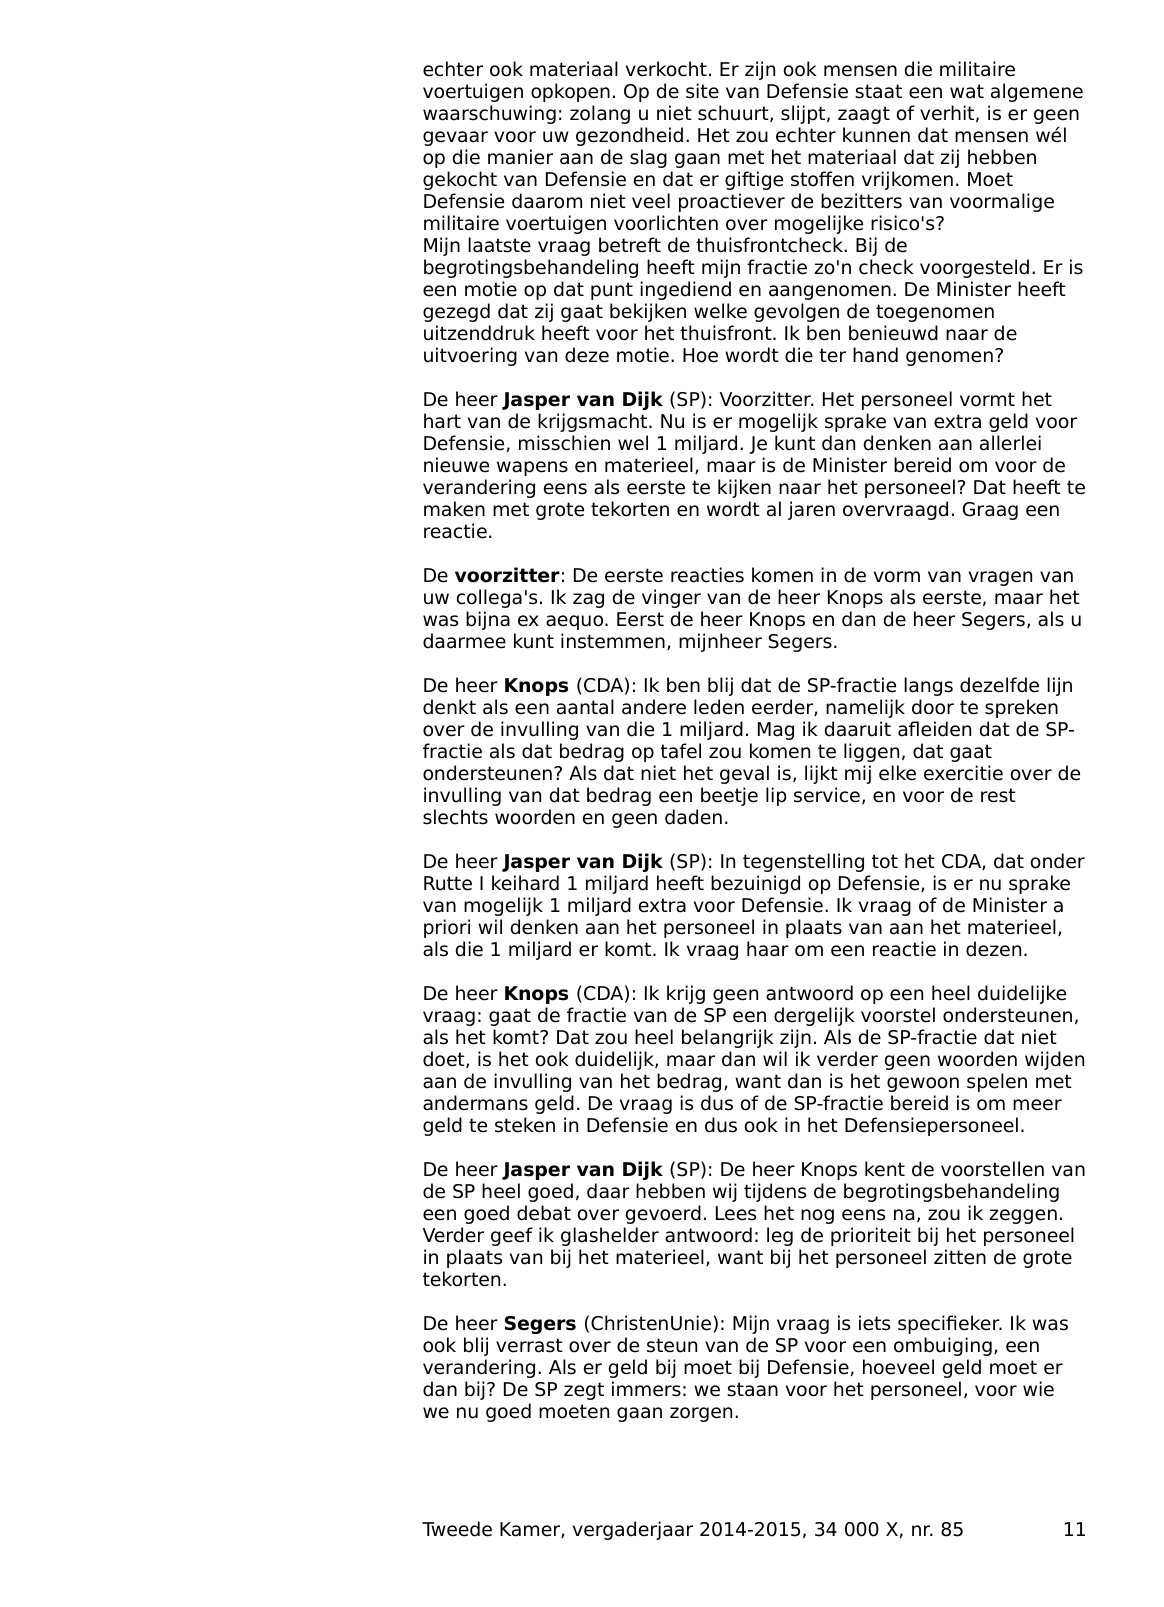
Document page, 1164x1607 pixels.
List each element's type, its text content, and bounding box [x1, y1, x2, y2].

text De heer Jasper van Dijk (SP): De heer Knops kent de voorstellen van de SP heel goed, daar hebben wij tijdens de begrotingsbehandeling een goed debat over gevoerd. Lees het nog eens na, zou ik zeggen. Verder geef ik glashelder antwoord: leg de prioriteit bij het personeel in plaats van bij het materieel, want bij het personeel zitten de grote tekorten. [422, 1159, 1087, 1291]
text Mijn laatste vraag betreft de thuisfrontcheck. Bij de begrotingsbehandeling heeft mijn fractie zo'n check voorgesteld. Er is een motie op dat punt ingediend en aangenomen. De Minister heeft gezegd dat zij gaat bekijken welke gevolgen de toegenomen uitzenddruk heeft voor het thuisfront. Ik ben benieuwd naar de uitvoering van deze motie. Hoe wordt die ter hand genomen? [422, 235, 1087, 367]
text De heer Jasper van Dijk (SP): Voorzitter. Het personeel vormt het hart van de krijgsmacht. Nu is er mogelijk sprake van extra geld voor Defensie, misschien wel 1 miljard. Je kunt dan denken aan allerlei nieuwe wapens en materieel, maar is de Minister bereid om voor de verandering eens als eerste te kijken naar het personeel? Dat heeft te maken met grote tekorten en wordt al jaren overvraagd. Graag een reactie. [422, 389, 1087, 543]
text De voorzitter: De eerste reacties komen in de vorm van vragen van uw collega's. Ik zag de vinger van de heer Knops als eerste, maar het was bijna ex aequo. Eerst de heer Knops en dan de heer Segers, als u daarmee kunt instemmen, mijnheer Segers. [422, 565, 1087, 653]
text De heer Knops (CDA): Ik ben blij dat de SP-fractie langs dezelfde lijn denkt als een aantal andere leden eerder, namelijk door te spreken over de invulling van die 1 miljard. Mag ik daaruit afleiden dat de SP-fractie als dat bedrag op tafel zou komen te liggen, dat gaat ondersteunen? Als dat niet het geval is, lijkt mij elke exercitie over de invulling van dat bedrag een beetje lip service, en voor de rest slechts woorden en geen daden. [422, 675, 1087, 829]
text De heer Segers (ChristenUnie): Mijn vraag is iets specifieker. Ik was ook blij verrast over de steun van de SP voor een ombuiging, een verandering. Als er geld bij moet bij Defensie, hoeveel geld moet er dan bij? De SP zegt immers: we staan voor het personeel, voor wie we nu goed moeten gaan zorgen. [422, 1313, 1087, 1423]
text De heer Jasper van Dijk (SP): In tegenstelling tot het CDA, dat onder Rutte I keihard 1 miljard heeft bezuinigd op Defensie, is er nu sprake van mogelijk 1 miljard extra voor Defensie. Ik vraag of de Minister a priori wil denken aan het personeel in plaats van aan het materieel, als die 1 miljard er komt. Ik vraag haar om een reactie in dezen. [422, 851, 1087, 961]
text echter ook materiaal verkocht. Er zijn ook mensen die militaire voertuigen opkopen. Op de site van Defensie staat een wat algemene waarschuwing: zolang u niet schuurt, slijpt, zaagt of verhit, is er geen gevaar voor uw gezondheid. Het zou echter kunnen dat mensen wél op die manier aan de slag gaan met het materiaal dat zij hebben gekocht van Defensie en dat er giftige stoffen vrijkomen. Moet Defensie daarom niet veel proactiever de bezitters van voormalige militaire voertuigen voorlichten over mogelijke risico's? [422, 59, 1087, 235]
text De heer Knops (CDA): Ik krijg geen antwoord op een heel duidelijke vraag: gaat de fractie van de SP een dergelijk voorstel ondersteunen, als het komt? Dat zou heel belangrijk zijn. Als de SP-fractie dat niet doet, is het ook duidelijk, maar dan wil ik verder geen woorden wijden aan de invulling van het bedrag, want dan is het gewoon spelen met andermans geld. De vraag is dus of de SP-fractie bereid is om meer geld te steken in Defensie en dus ook in het Defensiepersoneel. [422, 983, 1087, 1137]
